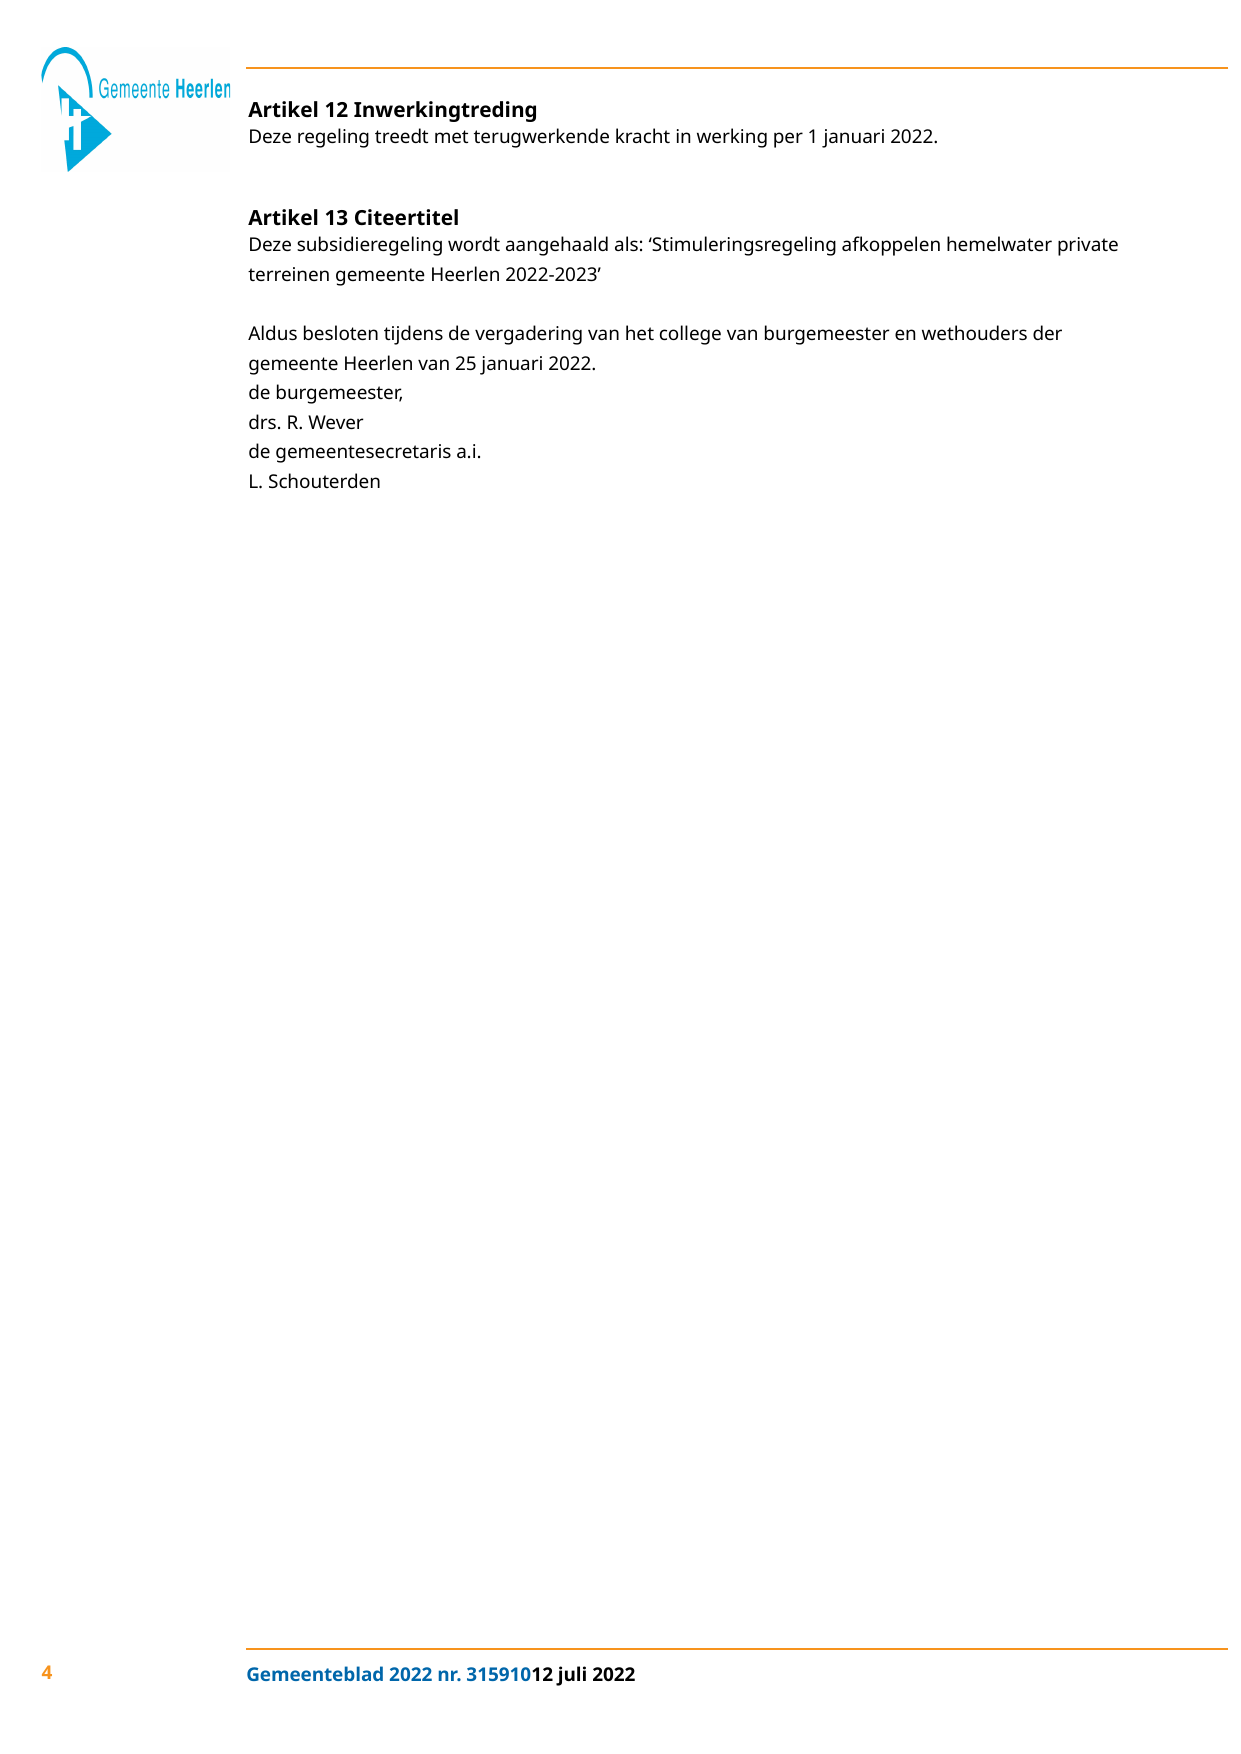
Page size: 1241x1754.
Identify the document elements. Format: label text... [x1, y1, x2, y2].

text Artikel 12 Inwerkingtreding [248, 95, 1152, 123]
picture [41, 47, 231, 172]
text L. Schouterden [248, 468, 1152, 494]
text de burgemeester, [248, 379, 1152, 405]
text Deze subsidieregeling wordt aangehaald als: ‘Stimuleringsregeling afkoppelen hemelwater private terreinen gemeente Heerlen 2022-2023’ [248, 232, 1152, 287]
text Deze regeling treedt met terugwerkende kracht in werking per 1 januari 2022. [248, 123, 1152, 149]
picture [41, 47, 59, 70]
text drs. R. Wever [248, 409, 1152, 435]
text de gemeentesecretaris a.i. [248, 439, 1152, 464]
text Artikel 13 Citeertitel [248, 203, 1152, 232]
text Aldus besloten tijdens de vergadering van het college van burgemeester en wethouders der gemeente Heerlen van 25 januari 2022. [248, 320, 1152, 376]
